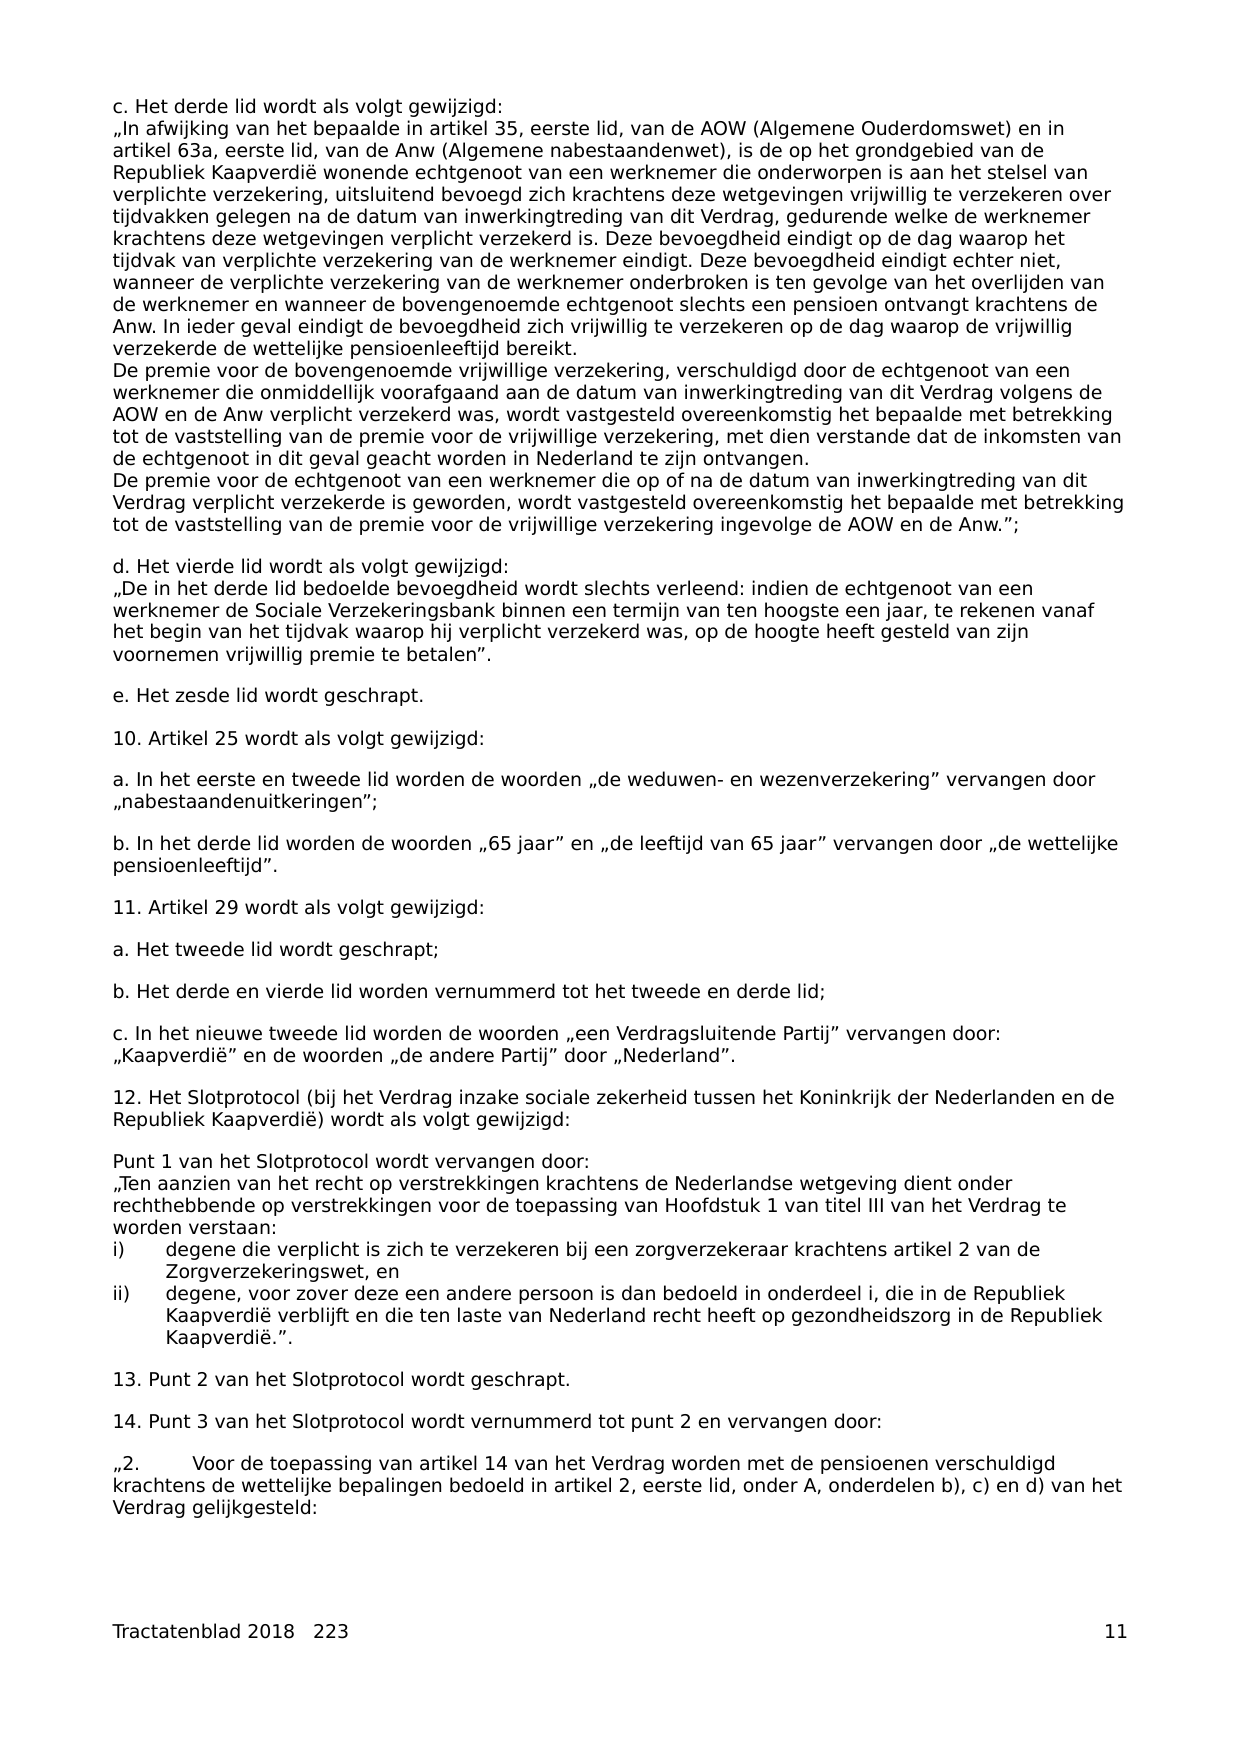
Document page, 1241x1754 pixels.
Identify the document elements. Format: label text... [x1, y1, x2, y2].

text 14. Punt 3 van het Slotprotocol wordt vernummerd tot punt 2 en vervangen door: [112, 1411, 1128, 1433]
text c. In het nieuwe tweede lid worden de woorden „een Verdragsluitende Partij” vervangen door: „Kaapverdië” en de woorden „de andere Partij” door „Nederland”. [112, 1023, 1128, 1067]
text 10. Artikel 25 wordt als volgt gewijzigd: [112, 727, 1128, 749]
text ii) degene, voor zover deze een andere persoon is dan bedoeld in onderdeel i, die in de Republiek Kaapverdië verblijft en die ten laste van Nederland recht heeft op gezondheidszorg in de Republiek Kaapverdië.”. [112, 1283, 1128, 1349]
text d. Het vierde lid wordt als volgt gewijzigd: [112, 556, 1128, 577]
text 13. Punt 2 van het Slotprotocol wordt geschrapt. [112, 1369, 1128, 1391]
text a. Het tweede lid wordt geschrapt; [112, 939, 1128, 961]
text De premie voor de bovengenoemde vrijwillige verzekering, verschuldigd door de echtgenoot van een werknemer die onmiddellijk voorafgaand aan de datum van inwerkingtreding van dit Verdrag volgens de AOW en de Anw verplicht verzekerd was, wordt vastgesteld overeenkomstig het bepaalde met betrekking tot de vaststelling van de premie voor de vrijwillige verzekering, met dien verstande dat de inkomsten van de echtgenoot in dit geval geacht worden in Nederland te zijn ontvangen. [112, 360, 1128, 469]
text b. Het derde en vierde lid worden vernummerd tot het tweede en derde lid; [112, 981, 1128, 1003]
text 11. Artikel 29 wordt als volgt gewijzigd: [112, 897, 1128, 919]
text 12. Het Slotprotocol (bij het Verdrag inzake sociale zekerheid tussen het Koninkrijk der Nederlanden en de Republiek Kaapverdië) wordt als volgt gewijzigd: [112, 1087, 1128, 1131]
text Punt 1 van het Slotprotocol wordt vervangen door: [112, 1151, 1128, 1173]
text „2. Voor de toepassing van artikel 14 van het Verdrag worden met de pensioenen verschuldigd krachtens de wettelijke bepalingen bedoeld in artikel 2, eerste lid, onder A, onderdelen b), c) en d) van het Verdrag gelijkgesteld: [112, 1453, 1128, 1519]
text „De in het derde lid bedoelde bevoegdheid wordt slechts verleend: indien de echtgenoot van een werknemer de Sociale Verzekeringsbank binnen een termijn van ten hoogste een jaar, te rekenen vanaf het begin van het tijdvak waarop hij verplicht verzekerd was, op de hoogte heeft gesteld van zijn voornemen vrijwillig premie te betalen”. [112, 577, 1128, 665]
text c. Het derde lid wordt als volgt gewijzigd: [112, 96, 1128, 118]
text a. In het eerste en tweede lid worden de woorden „de weduwen- en wezenverzekering” vervangen door „nabestaandenuitkeringen”; [112, 769, 1128, 813]
text e. Het zesde lid wordt geschrapt. [112, 685, 1128, 707]
text „In afwijking van het bepaalde in artikel 35, eerste lid, van de AOW (Algemene Ouderdomswet) en in artikel 63a, eerste lid, van de Anw (Algemene nabestaandenwet), is de op het grondgebied van de Republiek Kaapverdië wonende echtgenoot van een werknemer die onderworpen is aan het stelsel van verplichte verzekering, uitsluitend bevoegd zich krachtens deze wetgevingen vrijwillig te verzekeren over tijdvakken gelegen na de datum van inwerkingtreding van dit Verdrag, gedurende welke de werknemer krachtens deze wetgevingen verplicht verzekerd is. Deze bevoegdheid eindigt op de dag waarop het tijdvak van verplichte verzekering van de werknemer eindigt. Deze bevoegdheid eindigt echter niet, wanneer de verplichte verzekering van de werknemer onderbroken is ten gevolge van het overlijden van de werknemer en wanneer de bovengenoemde echtgenoot slechts een pensioen ontvangt krachtens de Anw. In ieder geval eindigt de bevoegdheid zich vrijwillig te verzekeren op de dag waarop de vrijwillig verzekerde de wettelijke pensioenleeftijd bereikt. [112, 118, 1128, 360]
text De premie voor de echtgenoot van een werknemer die op of na de datum van inwerkingtreding van dit Verdrag verplicht verzekerde is geworden, wordt vastgesteld overeenkomstig het bepaalde met betrekking tot de vaststelling van de premie voor de vrijwillige verzekering ingevolge de AOW en de Anw.”; [112, 469, 1128, 536]
text „Ten aanzien van het recht op verstrekkingen krachtens de Nederlandse wetgeving dient onder rechthebbende op verstrekkingen voor de toepassing van Hoofdstuk 1 van titel III van het Verdrag te worden verstaan: [112, 1173, 1128, 1239]
text i) degene die verplicht is zich te verzekeren bij een zorgverzekeraar krachtens artikel 2 van de Zorgverzekeringswet, en [112, 1239, 1128, 1283]
text b. In het derde lid worden de woorden „65 jaar” en „de leeftijd van 65 jaar” vervangen door „de wettelijke pensioenleeftijd”. [112, 833, 1128, 877]
